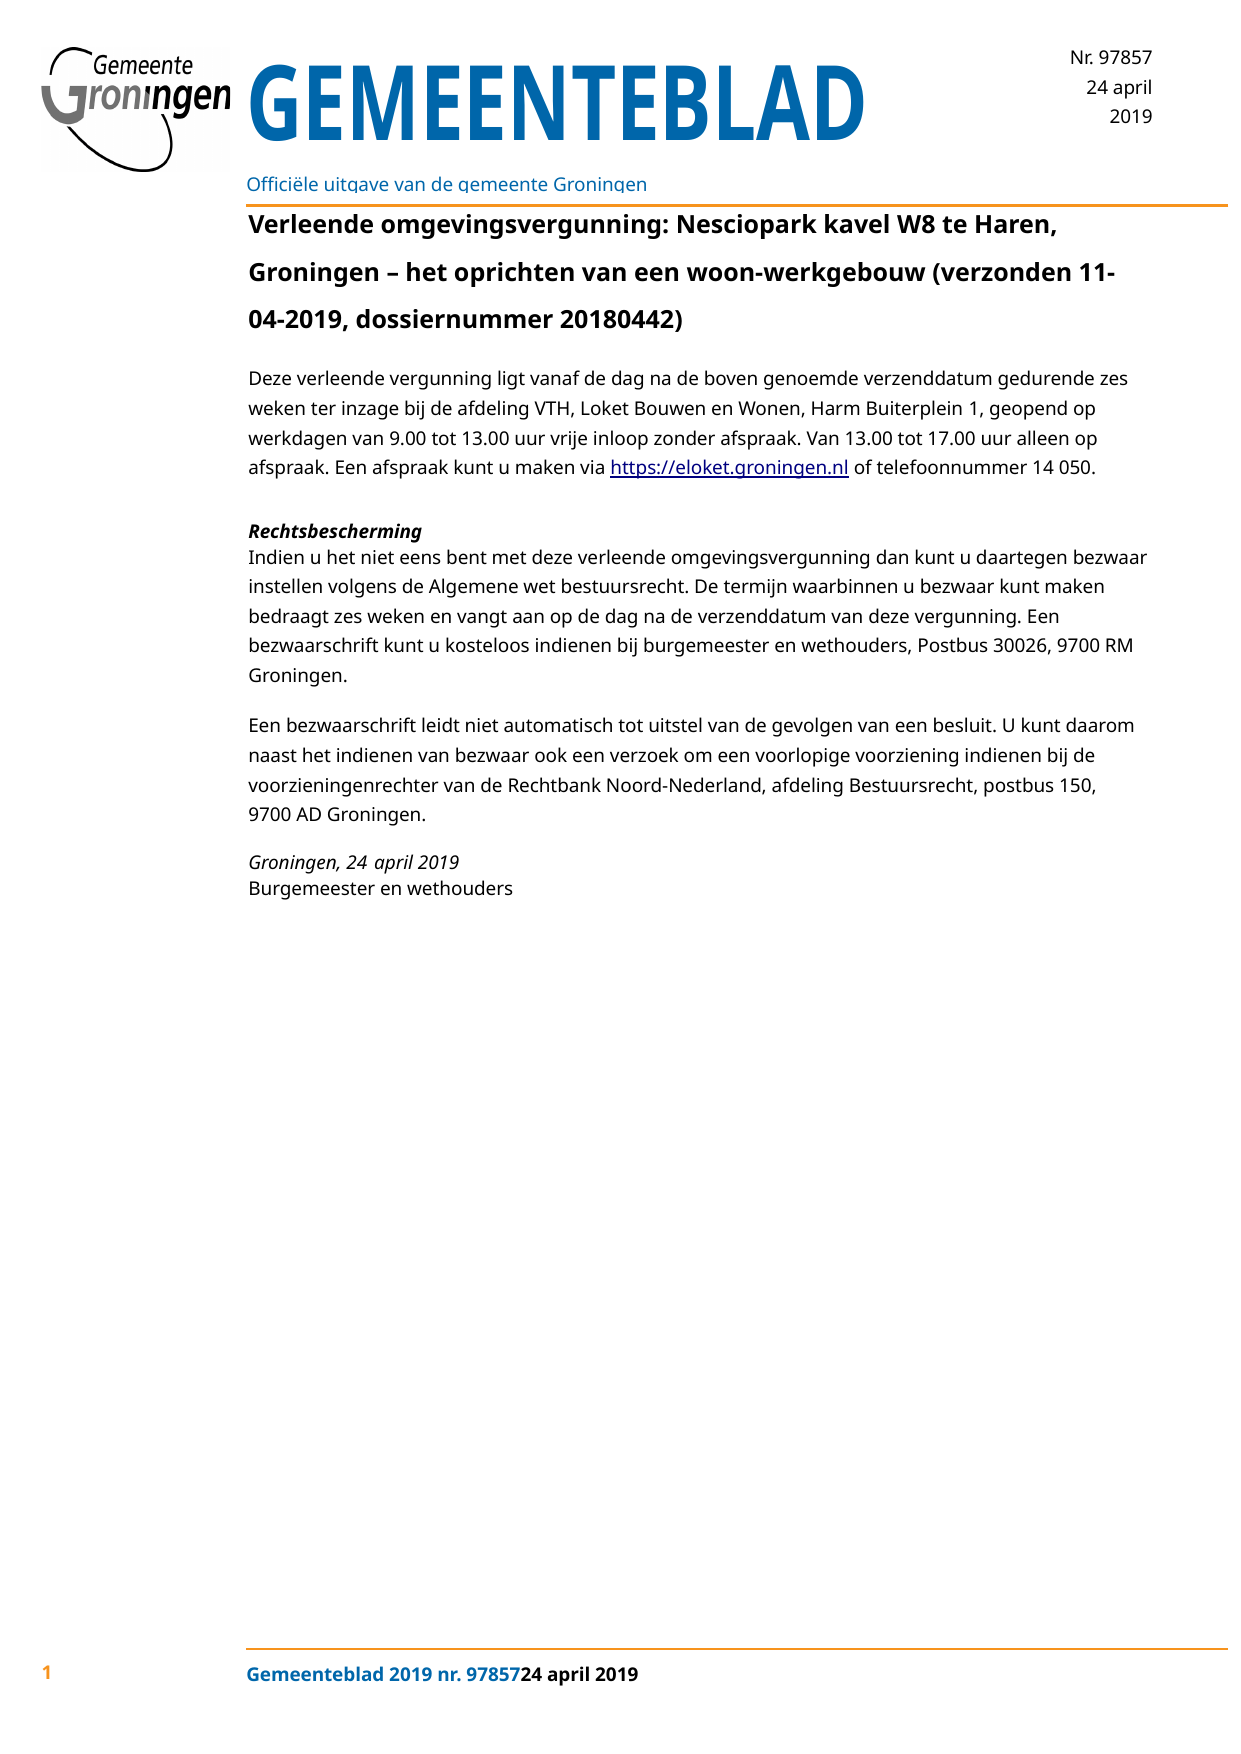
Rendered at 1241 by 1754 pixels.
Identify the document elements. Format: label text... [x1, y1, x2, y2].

text Rechtsbescherming [248, 518, 1152, 544]
text Groningen, 24 april 2019 [248, 849, 1152, 875]
text Verleende omgevingsvergunning: Nesciopark kavel W8 te Haren, Groningen – het oprichten van een woon-werkgebouw (verzonden 11-04-2019, dossiernummer 20180442) [248, 207, 1152, 336]
text Indien u het niet eens bent met deze verleende omgevingsvergunning dan kunt u daartegen bezwaar instellen volgens de Algemene wet bestuursrecht. De termijn waarbinnen u bezwaar kunt maken bedraagt zes weken en vangt aan op de dag na de verzenddatum van deze vergunning. Een bezwaarschrift kunt u kosteloos indienen bij burgemeester en wethouders, Postbus 30026, 9700 RM Groningen. [248, 544, 1152, 688]
text Deze verleende vergunning ligt vanaf de dag na de boven genoemde verzenddatum gedurende zes weken ter inzage bij de afdeling VTH, Loket Bouwen en Wonen, Harm Buiterplein 1, geopend op werkdagen van 9.00 tot 13.00 uur vrije inloop zonder afspraak. Van 13.00 tot 17.00 uur alleen op afspraak. Een afspraak kunt u maken via https://eloket.groningen.nl of telefoonnummer 14 050. [248, 366, 1152, 480]
picture [41, 47, 231, 172]
text Een bezwaarschrift leidt niet automatisch tot uitstel van de gevolgen van een besluit. U kunt daarom naast het indienen van bezwaar ook een verzoek om een voorlopige voorziening indienen bij de voorzieningenrechter van de Rechtbank Noord-Nederland, afdeling Bestuursrecht, postbus 150, 9700 AD Groningen. [248, 713, 1152, 827]
text Burgemeester en wethouders [248, 875, 1152, 901]
